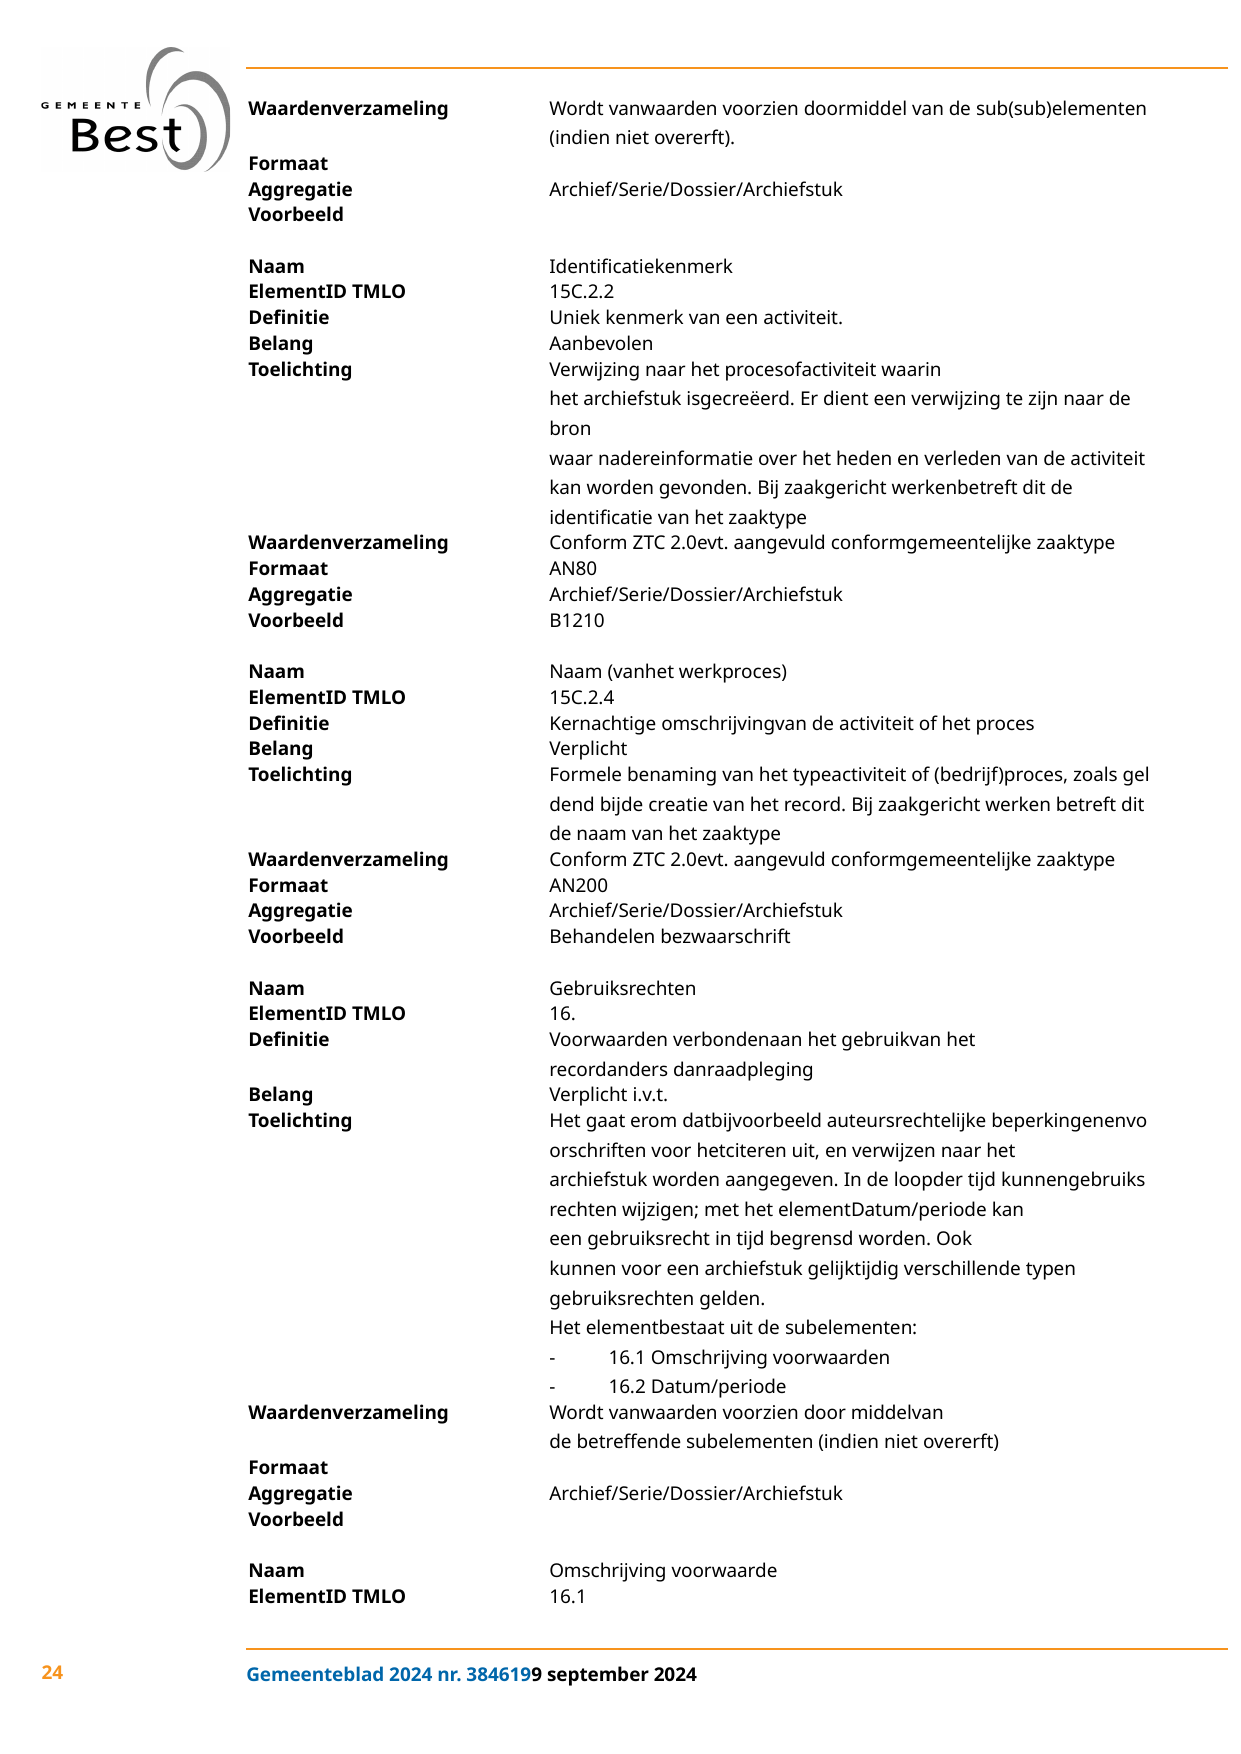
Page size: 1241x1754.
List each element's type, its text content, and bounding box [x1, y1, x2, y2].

table_cell Waardenverzameling [248, 1399, 549, 1454]
table_cell Archief/Serie/Dossier/Archiefstuk [549, 898, 1152, 923]
table_cell Behandelen bezwaarschrift [549, 923, 1152, 949]
table_cell Waardenverzameling [248, 95, 549, 150]
table_cell Definitie [248, 1026, 549, 1081]
table_cell Belang [248, 1081, 549, 1107]
table_cell B1210 [549, 607, 1152, 632]
table_cell Archief/Serie/Dossier/Archiefstuk [549, 176, 1152, 202]
table_cell Definitie [248, 305, 549, 330]
table_cell Archief/Serie/Dossier/Archiefstuk [549, 1480, 1152, 1506]
table_cell Formaat [248, 1455, 549, 1480]
table_cell Kernachtige omschrijvingvan de activiteit of het proces [549, 710, 1152, 735]
table_cell [549, 1506, 1152, 1532]
table_cell Waardenverzameling [248, 846, 549, 872]
table_cell Naam [248, 975, 549, 1000]
table_cell ElementID TMLO [248, 684, 549, 710]
table_cell Verplicht [549, 735, 1152, 761]
table_cell Toelichting [248, 761, 549, 846]
table_cell ElementID TMLO [248, 1583, 549, 1609]
table_cell [549, 150, 1152, 176]
table_cell Naam [248, 253, 549, 279]
table_cell Identificatiekenmerk [549, 253, 1152, 279]
table_cell 15C.2.4 [549, 684, 1152, 710]
table_cell Aggregatie [248, 581, 549, 607]
table_cell Naam [248, 658, 549, 684]
table_cell Definitie [248, 710, 549, 735]
table_cell Omschrijving voorwaarde [549, 1558, 1152, 1583]
table_cell Belang [248, 330, 549, 356]
table_cell Voorbeeld [248, 923, 549, 949]
table_cell [248, 1532, 549, 1557]
table_cell [549, 633, 1152, 658]
table_cell Toelichting [248, 1107, 549, 1399]
picture [41, 47, 231, 172]
table_cell 16.1 [549, 1583, 1152, 1609]
table_cell [248, 633, 549, 658]
table_cell 16. [549, 1000, 1152, 1026]
table_cell Aanbevolen [549, 330, 1152, 356]
table_cell AN200 [549, 872, 1152, 897]
table_cell Aggregatie [248, 176, 549, 202]
table_cell [549, 1455, 1152, 1480]
table_cell Voorbeeld [248, 202, 549, 227]
table_cell Verplicht i.v.t. [549, 1081, 1152, 1107]
table_cell Belang [248, 735, 549, 761]
table_cell Voorbeeld [248, 1506, 549, 1532]
table_cell [248, 227, 549, 253]
table_cell Verwijzing naar het procesofactiviteit waarin het archiefstuk isgecreëerd. Er dient een verwijzing te zijn naar de bron waar nadereinformatie over het heden en verleden van de activiteit kan worden gevonden. Bij zaakgericht werkenbetreft dit de identificatie van het zaaktype [549, 356, 1152, 529]
table_cell [549, 202, 1152, 227]
table_cell Formaat [248, 872, 549, 897]
table_cell [549, 227, 1152, 253]
table_cell [549, 949, 1152, 975]
table_cell Conform ZTC 2.0evt. aangevuld conformgemeentelijke zaaktype [549, 530, 1152, 555]
table_cell ElementID TMLO [248, 279, 549, 304]
table_cell [248, 949, 549, 975]
table_cell Conform ZTC 2.0evt. aangevuld conformgemeentelijke zaaktype [549, 846, 1152, 872]
table_cell 15C.2.2 [549, 279, 1152, 304]
table_cell Gebruiksrechten [549, 975, 1152, 1000]
table_cell Formele benaming van het typeactiviteit of (bedrijf)proces, zoals geldend bijde creatie van het record. Bij zaakgericht werken betreft dit de naam van het zaaktype [549, 761, 1152, 846]
table_cell AN80 [549, 555, 1152, 581]
table_cell Naam [248, 1558, 549, 1583]
table_cell Voorbeeld [248, 607, 549, 632]
table_cell Naam (vanhet werkproces) [549, 658, 1152, 684]
table_cell Wordt vanwaarden voorzien door middelvan de betreffende subelementen (indien niet overerft) [549, 1399, 1152, 1454]
table_cell Formaat [248, 150, 549, 176]
table_cell [549, 1532, 1152, 1557]
table_cell Formaat [248, 555, 549, 581]
table_cell Aggregatie [248, 1480, 549, 1506]
table_cell Uniek kenmerk van een activiteit. [549, 305, 1152, 330]
table_cell ElementID TMLO [248, 1000, 549, 1026]
table_cell Het gaat erom datbijvoorbeeld auteursrechtelijke beperkingenenvoorschriften voor hetciteren uit, en verwijzen naar het archiefstuk worden aangegeven. In de loopder tijd kunnengebruiksrechten wijzigen; met het elementDatum/periode kan een gebruiksrecht in tijd begrensd worden. Ook kunnen voor een archiefstuk gelijktijdig verschillende typen gebruiksrechten gelden. Het elementbestaat uit de subelementen: 16.1 Omschrijving voorwaarden 16.2 Datum/periode [549, 1107, 1152, 1399]
table_cell Toelichting [248, 356, 549, 529]
table_cell Voorwaarden verbondenaan het gebruikvan het recordanders danraadpleging [549, 1026, 1152, 1081]
table_cell Waardenverzameling [248, 530, 549, 555]
table_cell Aggregatie [248, 898, 549, 923]
table_cell Archief/Serie/Dossier/Archiefstuk [549, 581, 1152, 607]
table_cell Wordt vanwaarden voorzien doormiddel van de sub(sub)elementen (indien niet overerft). [549, 95, 1152, 150]
